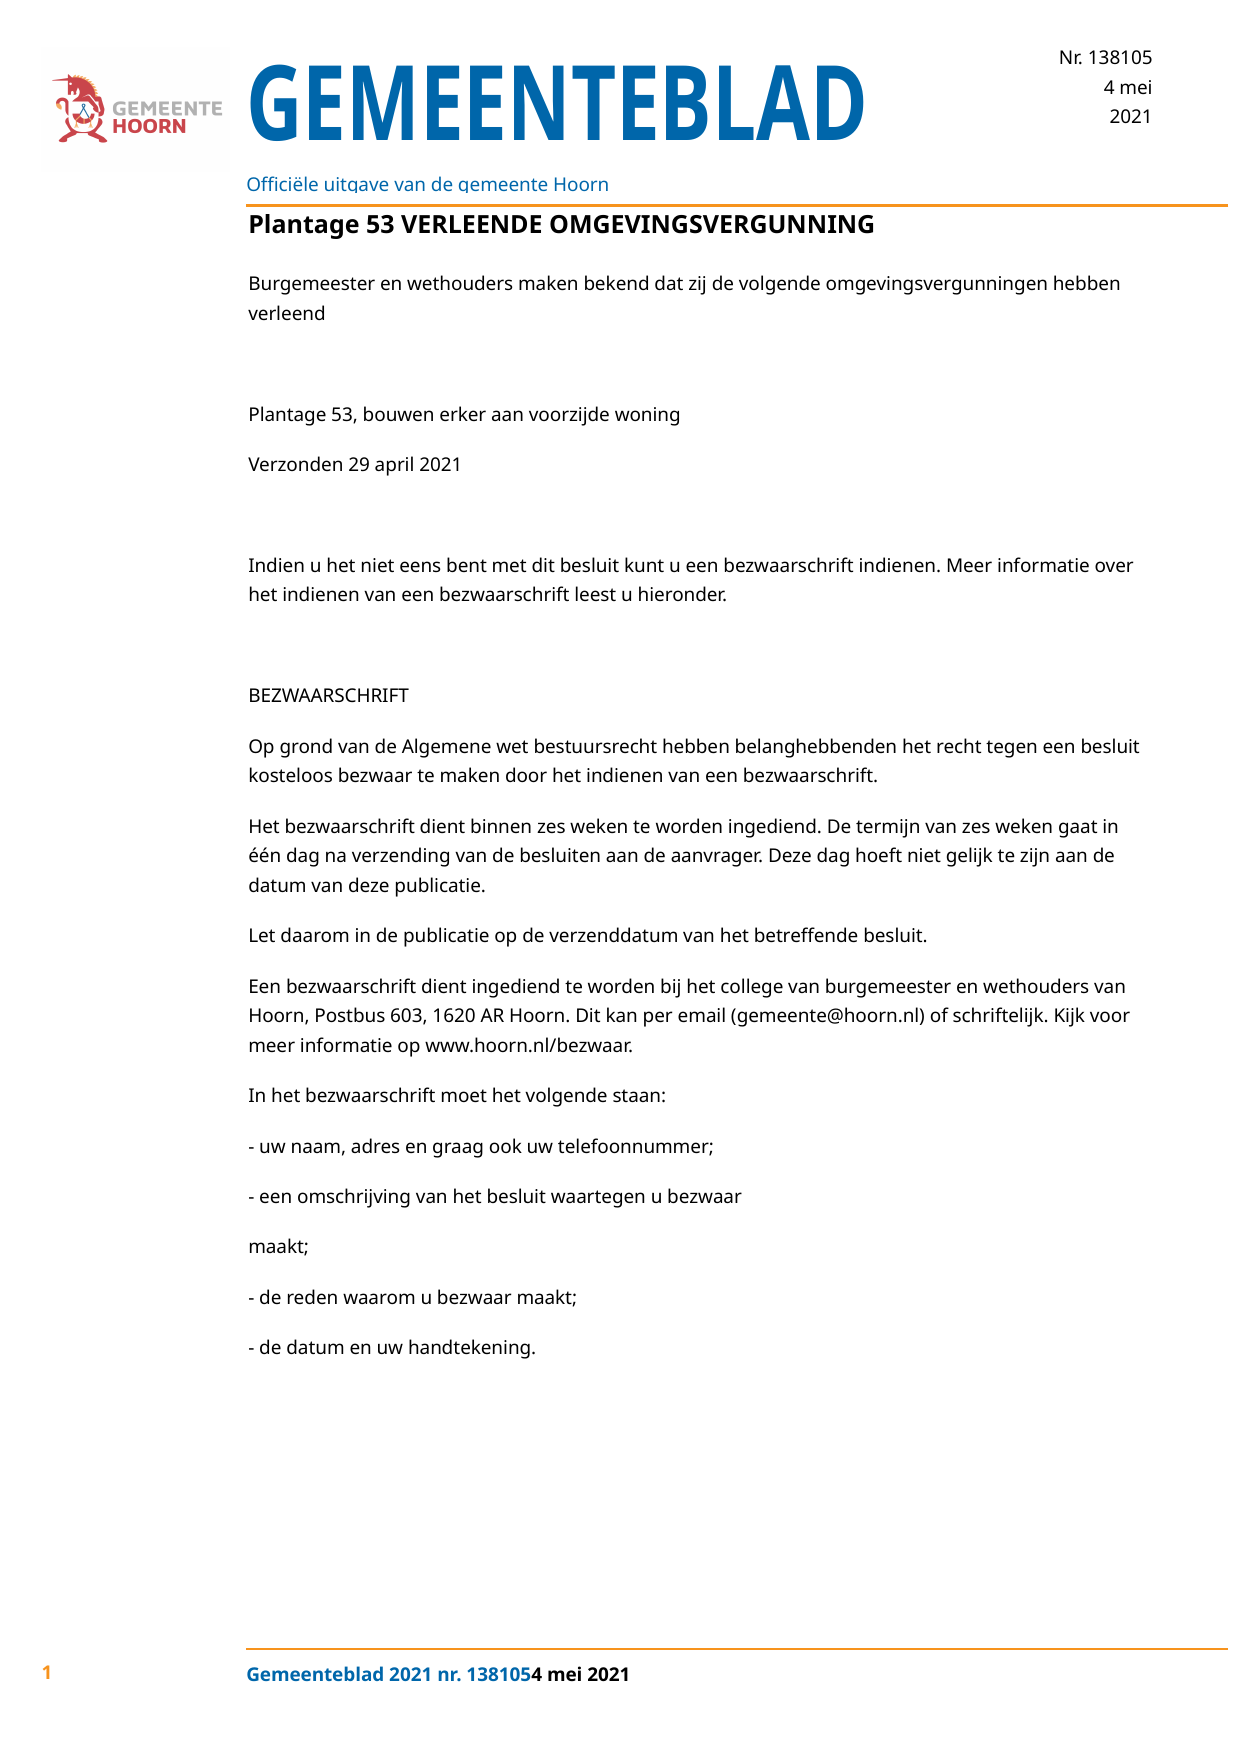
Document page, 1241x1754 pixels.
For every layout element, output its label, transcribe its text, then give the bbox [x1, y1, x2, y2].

text Verzonden 29 april 2021 [248, 451, 1152, 477]
text BEZWAARSCHRIFT [248, 682, 1152, 708]
text Op grond van de Algemene wet bestuursrecht hebben belanghebbenden het recht tegen een besluit kosteloos bezwaar te maken door het indienen van een bezwaarschrift. [248, 733, 1152, 788]
text Plantage 53, bouwen erker aan voorzijde woning [248, 401, 1152, 426]
text Indien u het niet eens bent met dit besluit kunt u een bezwaarschrift indienen. Meer informatie over het indienen van een bezwaarschrift leest u hieronder. [248, 552, 1152, 607]
text Burgemeester en wethouders maken bekend dat zij de volgende omgevingsvergunningen hebben verleend [248, 270, 1152, 326]
text In het bezwaarschrift moet het volgende staan: [248, 1082, 1152, 1108]
text Het bezwaarschrift dient binnen zes weken te worden ingediend. De termijn van zes weken gaat in één dag na verzending van de besluiten aan de aanvrager. Deze dag hoeft niet gelijk te zijn aan de datum van deze publicatie. [248, 813, 1152, 898]
text - de reden waarom u bezwaar maakt; [248, 1284, 1152, 1310]
text Let daarom in de publicatie op de verzenddatum van het betreffende besluit. [248, 922, 1152, 948]
text maakt; [248, 1234, 1152, 1259]
text - een omschrijving van het besluit waartegen u bezwaar [248, 1183, 1152, 1209]
picture [41, 47, 231, 172]
text Een bezwaarschrift dient ingediend te worden bij het college van burgemeester en wethouders van Hoorn, Postbus 603, 1620 AR Hoorn. Dit kan per email (gemeente@hoorn.nl) of schriftelijk. Kijk voor meer informatie op www.hoorn.nl/bezwaar. [248, 973, 1152, 1058]
text Plantage 53 VERLEENDE OMGEVINGSVERGUNNING [248, 207, 1152, 241]
text - uw naam, adres en graag ook uw telefoonnummer; [248, 1133, 1152, 1158]
text - de datum en uw handtekening. [248, 1334, 1152, 1360]
